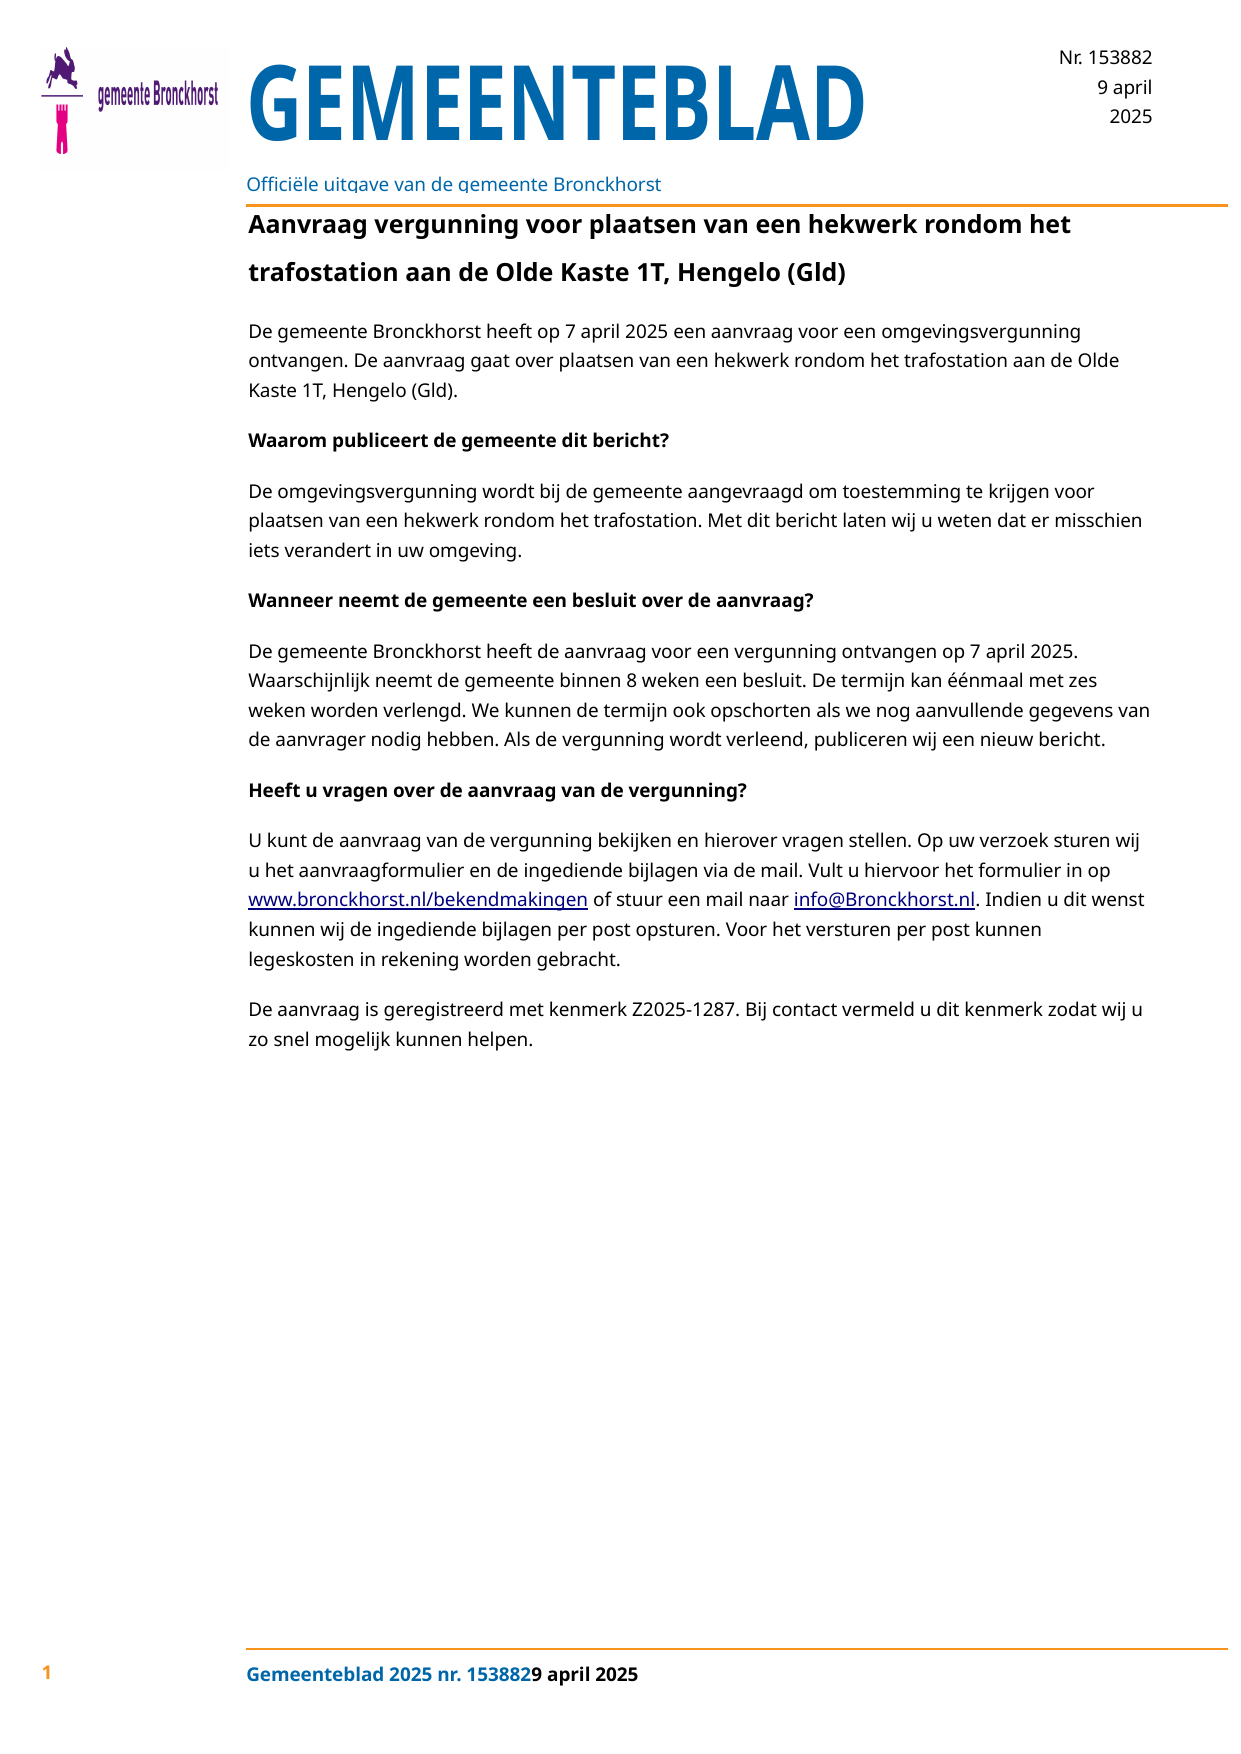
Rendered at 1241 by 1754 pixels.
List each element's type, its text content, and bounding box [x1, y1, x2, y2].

picture [41, 47, 231, 172]
text Heeft u vragen over de aanvraag van de vergunning? [248, 777, 1152, 803]
text Waarom publiceert de gemeente dit bericht? [248, 427, 1152, 453]
text De aanvraag is geregistreerd met kenmerk Z2025-1287. Bij contact vermeld u dit kenmerk zodat wij u zo snel mogelijk kunnen helpen. [248, 996, 1152, 1052]
text De gemeente Bronckhorst heeft de aanvraag voor een vergunning ontvangen op 7 april 2025. Waarschijnlijk neemt de gemeente binnen 8 weken een besluit. De termijn kan éénmaal met zes weken worden verlengd. We kunnen de termijn ook opschorten als we nog aanvullende gegevens van de aanvrager nodig hebben. Als de vergunning wordt verleend, publiceren wij een nieuw bericht. [248, 638, 1152, 752]
text De omgevingsvergunning wordt bij de gemeente aangevraagd om toestemming te krijgen voor plaatsen van een hekwerk rondom het trafostation. Met dit bericht laten wij u weten dat er misschien iets verandert in uw omgeving. [248, 478, 1152, 563]
text De gemeente Bronckhorst heeft op 7 april 2025 een aanvraag voor een omgevingsvergunning ontvangen. De aanvraag gaat over plaatsen van een hekwerk rondom het trafostation aan de Olde Kaste 1T, Hengelo (Gld). [248, 318, 1152, 403]
text U kunt de aanvraag van de vergunning bekijken en hierover vragen stellen. Op uw verzoek sturen wij u het aanvraagformulier en de ingediende bijlagen via de mail. Vult u hiervoor het formulier in op www.bronckhorst.nl/bekendmakingen of stuur een mail naar info@Bronckhorst.nl. Indien u dit wenst kunnen wij de ingediende bijlagen per post opsturen. Voor het versturen per post kunnen legeskosten in rekening worden gebracht. [248, 827, 1152, 972]
text Aanvraag vergunning voor plaatsen van een hekwerk rondom het trafostation aan de Olde Kaste 1T, Hengelo (Gld) [248, 207, 1152, 288]
text Wanneer neemt de gemeente een besluit over de aanvraag? [248, 587, 1152, 613]
